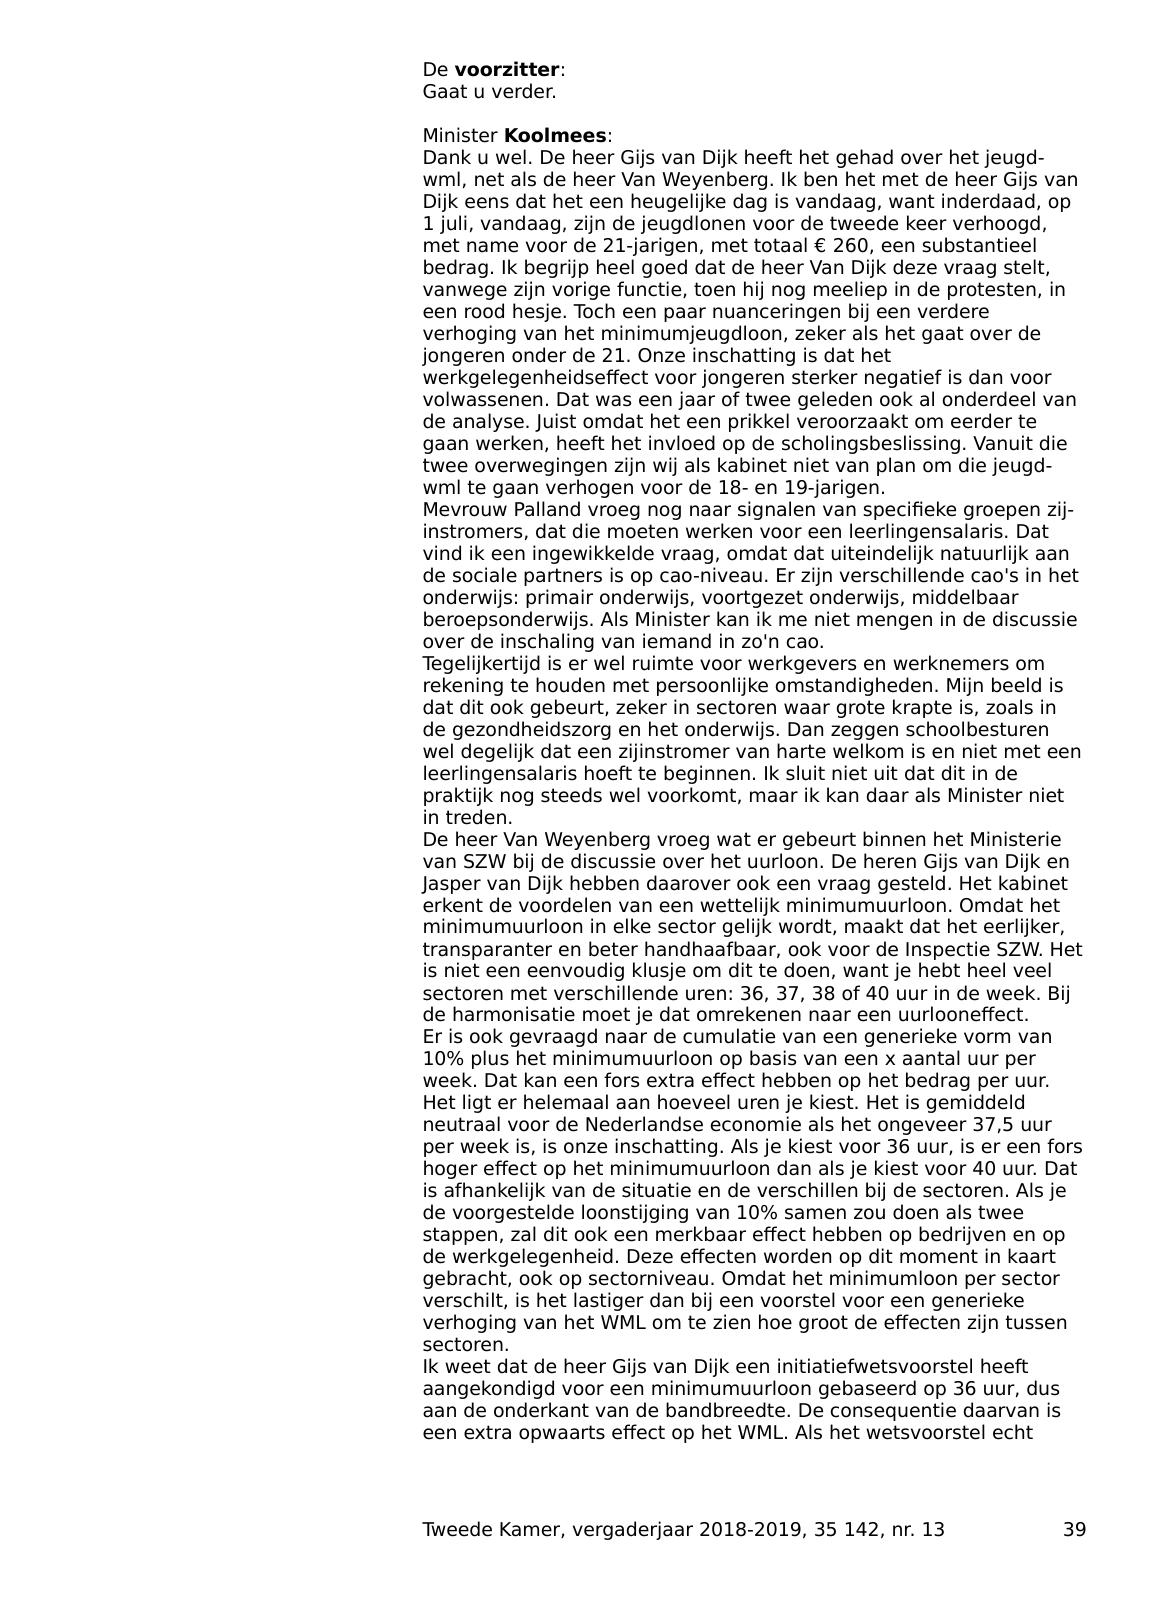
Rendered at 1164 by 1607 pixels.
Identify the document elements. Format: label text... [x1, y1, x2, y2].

text Er is ook gevraagd naar de cumulatie van een generieke vorm van 10% plus het minimumuurloon op basis van een x aantal uur per week. Dat kan een fors extra effect hebben op het bedrag per uur. Het ligt er helemaal aan hoeveel uren je kiest. Het is gemiddeld neutraal voor de Nederlandse economie als het ongeveer 37,5 uur per week is, is onze inschatting. Als je kiest voor 36 uur, is er een fors hoger effect op het minimumuurloon dan als je kiest voor 40 uur. Dat is afhankelijk van de situatie en de verschillen bij de sectoren. Als je de voorgestelde loonstijging van 10% samen zou doen als twee stappen, zal dit ook een merkbaar effect hebben op bedrijven en op de werkgelegenheid. Deze effecten worden op dit moment in kaart gebracht, ook op sectorniveau. Omdat het minimumloon per sector verschilt, is het lastiger dan bij een voorstel voor een generieke verhoging van het WML om te zien hoe groot de effecten zijn tussen sectoren. [422, 1026, 1087, 1356]
text Tegelijkertijd is er wel ruimte voor werkgevers en werknemers om rekening te houden met persoonlijke omstandigheden. Mijn beeld is dat dit ook gebeurt, zeker in sectoren waar grote krapte is, zoals in de gezondheidszorg en het onderwijs. Dan zeggen schoolbesturen wel degelijk dat een zijinstromer van harte welkom is en niet met een leerlingensalaris hoeft te beginnen. Ik sluit niet uit dat dit in de praktijk nog steeds wel voorkomt, maar ik kan daar als Minister niet in treden. [422, 653, 1087, 828]
text Gaat u verder. [422, 81, 1087, 103]
text De heer Van Weyenberg vroeg wat er gebeurt binnen het Ministerie van SZW bij de discussie over het uurloon. De heren Gijs van Dijk en Jasper van Dijk hebben daarover ook een vraag gesteld. Het kabinet erkent de voordelen van een wettelijk minimumuurloon. Omdat het minimumuurloon in elke sector gelijk wordt, maakt dat het eerlijker, transparanter en beter handhaafbaar, ook voor de Inspectie SZW. Het is niet een eenvoudig klusje om dit te doen, want je hebt heel veel sectoren met verschillende uren: 36, 37, 38 of 40 uur in de week. Bij de harmonisatie moet je dat omrekenen naar een uurlooneffect. [422, 828, 1087, 1026]
text Minister Koolmees: [422, 125, 1087, 147]
text Mevrouw Palland vroeg nog naar signalen van specifieke groepen zij-instromers, dat die moeten werken voor een leerlingensalaris. Dat vind ik een ingewikkelde vraag, omdat dat uiteindelijk natuurlijk aan de sociale partners is op cao-niveau. Er zijn verschillende cao's in het onderwijs: primair onderwijs, voortgezet onderwijs, middelbaar beroepsonderwijs. Als Minister kan ik me niet mengen in de discussie over de inschaling van iemand in zo'n cao. [422, 499, 1087, 653]
text Ik weet dat de heer Gijs van Dijk een initiatiefwetsvoorstel heeft aangekondigd voor een minimumuurloon gebaseerd op 36 uur, dus aan de onderkant van de bandbreedte. De consequentie daarvan is een extra opwaarts effect op het WML. Als het wetsvoorstel echt [422, 1356, 1087, 1444]
text Dank u wel. De heer Gijs van Dijk heeft het gehad over het jeugd-wml, net als de heer Van Weyenberg. Ik ben het met de heer Gijs van Dijk eens dat het een heugelijke dag is vandaag, want inderdaad, op 1 juli, vandaag, zijn de jeugdlonen voor de tweede keer verhoogd, met name voor de 21-jarigen, met totaal € 260, een substantieel bedrag. Ik begrijp heel goed dat de heer Van Dijk deze vraag stelt, vanwege zijn vorige functie, toen hij nog meeliep in de protesten, in een rood hesje. Toch een paar nuanceringen bij een verdere verhoging van het minimumjeugdloon, zeker als het gaat over de jongeren onder de 21. Onze inschatting is dat het werkgelegenheidseffect voor jongeren sterker negatief is dan voor volwassenen. Dat was een jaar of twee geleden ook al onderdeel van de analyse. Juist omdat het een prikkel veroorzaakt om eerder te gaan werken, heeft het invloed op de scholingsbeslissing. Vanuit die twee overwegingen zijn wij als kabinet niet van plan om die jeugd-wml te gaan verhogen voor de 18- en 19-jarigen. [422, 147, 1087, 499]
text De voorzitter: [422, 59, 1087, 81]
